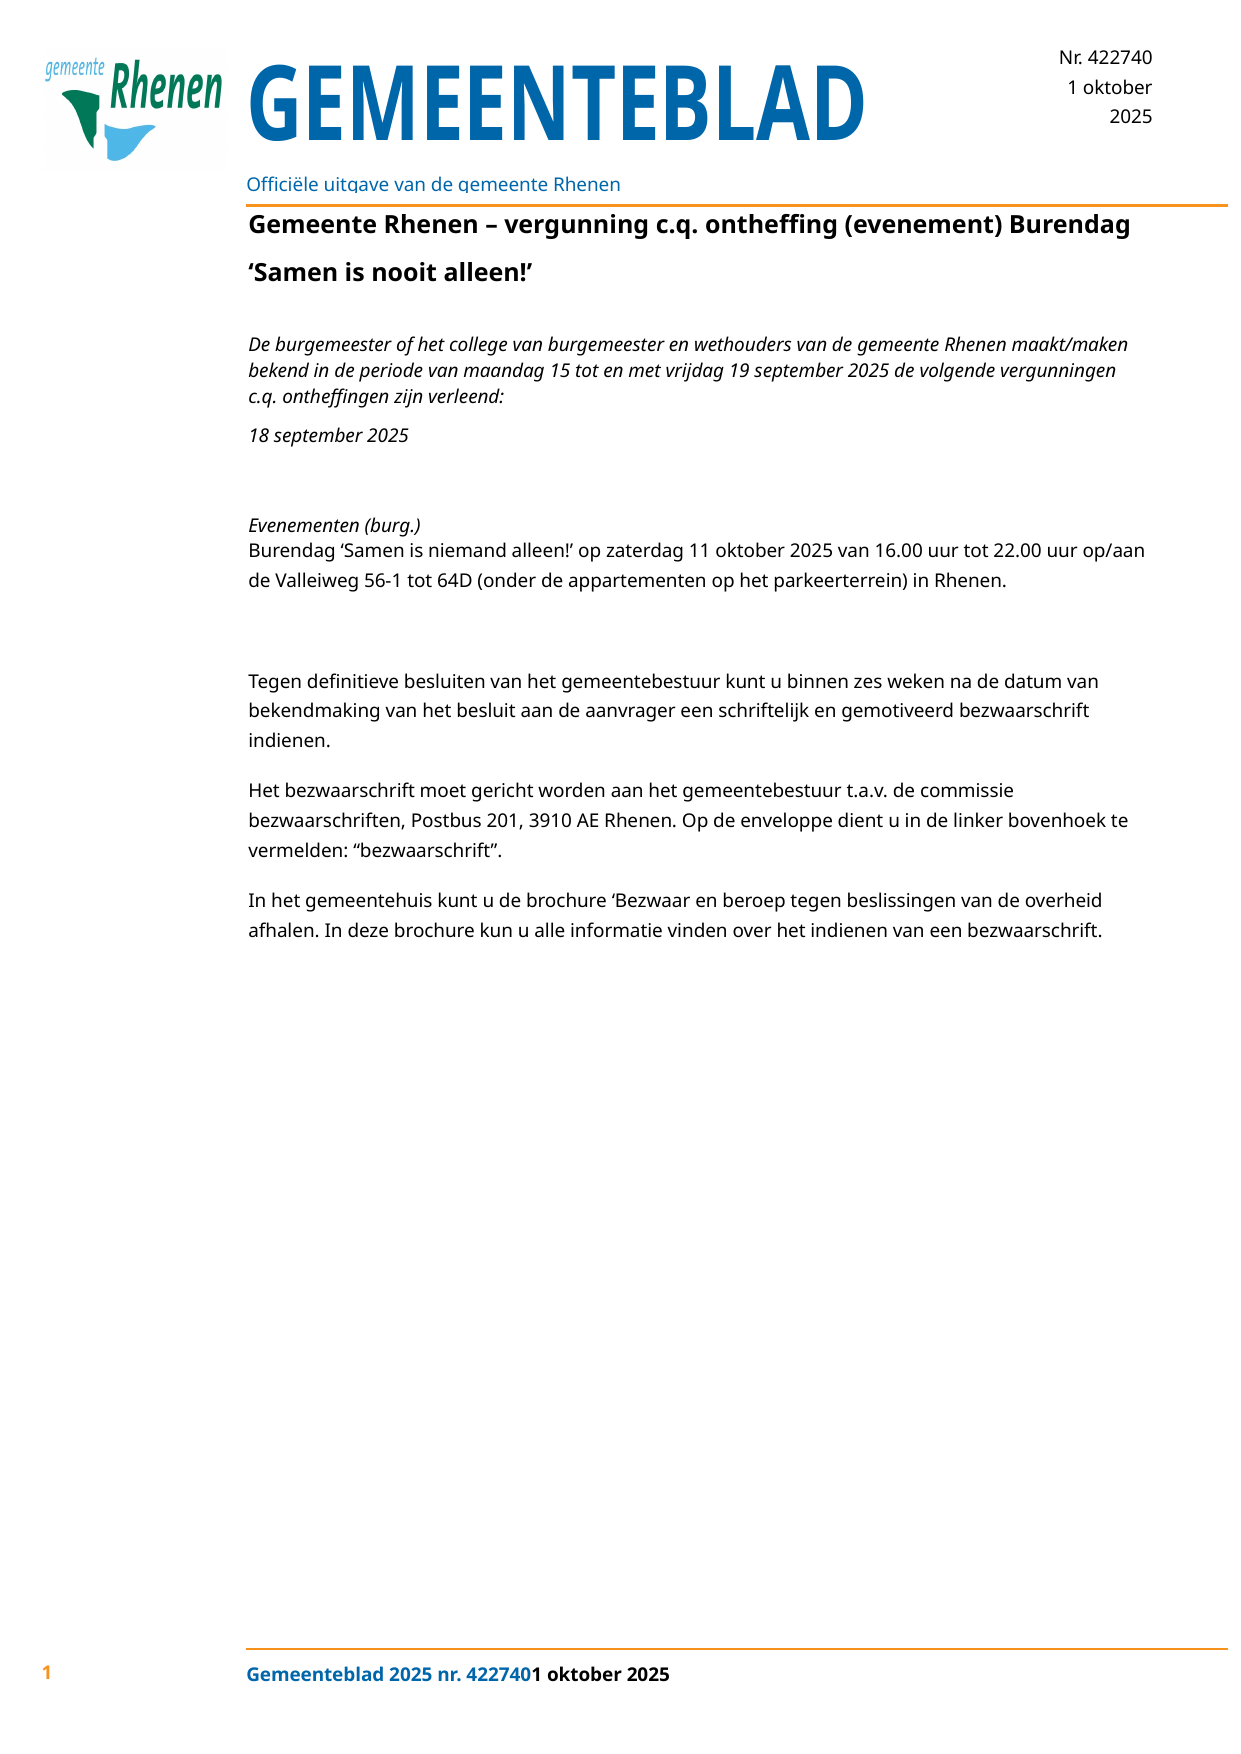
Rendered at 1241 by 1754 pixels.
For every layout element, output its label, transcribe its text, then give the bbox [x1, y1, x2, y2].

text Gemeente Rhenen – vergunning c.q. ontheffing (evenement) Burendag ‘Samen is nooit alleen!’ [248, 207, 1152, 288]
text De burgemeester of het college van burgemeester en wethouders van de gemeente Rhenen maakt/maken bekend in de periode van maandag 15 tot en met vrijdag 19 september 2025 de volgende vergunningen c.q. ontheffingen zijn verleend: [248, 331, 1152, 409]
text 18 september 2025 [248, 422, 1152, 448]
text In het gemeentehuis kunt u de brochure ‘Bezwaar en beroep tegen beslissingen van de overheid afhalen. In deze brochure kun u alle informatie vinden over het indienen van een bezwaarschrift. [248, 887, 1152, 942]
text Tegen definitieve besluiten van het gemeentebestuur kunt u binnen zes weken na de datum van bekendmaking van het besluit aan de aanvrager een schriftelijk en gemotiveerd bezwaarschrift indienen. [248, 668, 1152, 753]
text Het bezwaarschrift moet gericht worden aan het gemeentebestuur t.a.v. de commissie bezwaarschriften, Postbus 201, 3910 AE Rhenen. Op de enveloppe dient u in de linker bovenhoek te vermelden: “bezwaarschrift”. [248, 778, 1152, 862]
picture [41, 47, 231, 172]
text Burendag ‘Samen is niemand alleen!’ op zaterdag 11 oktober 2025 van 16.00 uur tot 22.00 uur op/aan de Valleiweg 56-1 tot 64D (onder de appartementen op het parkeerterrein) in Rhenen. [248, 538, 1152, 593]
text Evenementen (burg.) [248, 512, 1152, 538]
